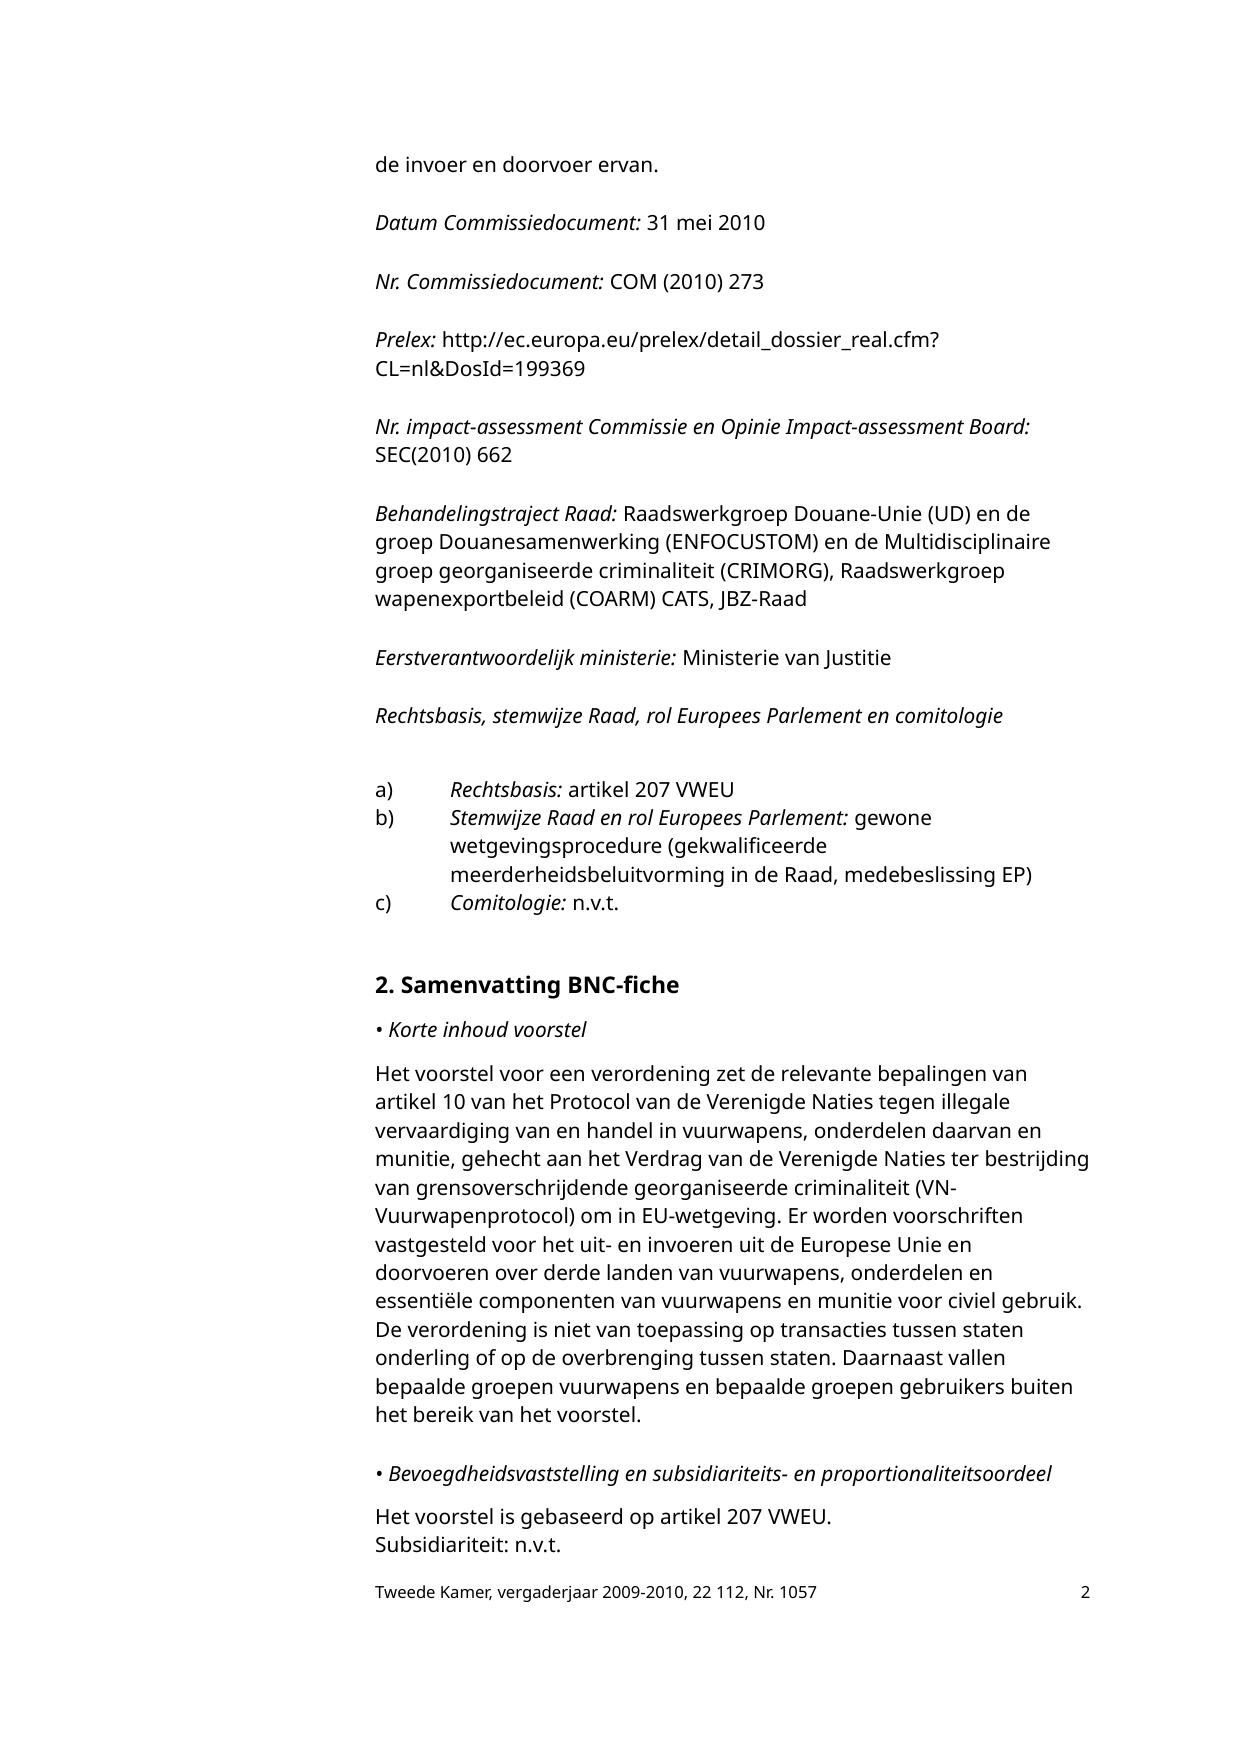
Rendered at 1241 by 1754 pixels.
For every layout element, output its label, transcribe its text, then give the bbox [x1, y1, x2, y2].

text Eerstverantwoordelijk ministerie: Ministerie van Justitie [375, 643, 1090, 671]
text de invoer en doorvoer ervan. [375, 150, 1090, 178]
subtitle 2. Samenvatting BNC-fiche [375, 969, 1090, 1001]
text Het voorstel voor een verordening zet de relevante bepalingen van artikel 10 van het Protocol van de Verenigde Naties tegen illegale vervaardiging van en handel in vuurwapens, onderdelen daarvan en munitie, gehecht aan het Verdrag van de Verenigde Naties ter bestrijding van grensoverschrijdende georganiseerde criminaliteit (VN-Vuurwapenprotocol) om in EU-wetgeving. Er worden voorschriften vastgesteld voor het uit- en invoeren uit de Europese Unie en doorvoeren over derde landen van vuurwapens, onderdelen en essentiële componenten van vuurwapens en munitie voor civiel gebruik. De verordening is niet van toepassing op transacties tussen staten onderling of op de overbrenging tussen staten. Daarnaast vallen bepaalde groepen vuurwapens en bepaalde groepen gebruikers buiten het bereik van het voorstel. [375, 1059, 1090, 1429]
text Prelex: http://ec.europa.eu/prelex/detail_dossier_real.cfm?CL=nl&DosId=199369 [375, 325, 1090, 382]
text Rechtsbasis, stemwijze Raad, rol Europees Parlement en comitologie [375, 701, 1090, 730]
list Comitologie: n.v.t. [375, 888, 1090, 917]
text Nr. Commissiedocument: COM (2010) 273 [375, 267, 1090, 295]
list Rechtsbasis: artikel 207 VWEU [375, 775, 1090, 803]
list Stemwijze Raad en rol Europees Parlement: gewone wetgevingsprocedure (gekwalificeerde meerderheidsbeluitvorming in de Raad, medebeslissing EP) [375, 803, 1090, 888]
text Datum Commissiedocument: 31 mei 2010 [375, 208, 1090, 237]
text • Bevoegdheidsvaststelling en subsidiariteits- en proportionaliteitsoordeel [375, 1459, 1090, 1487]
text Subsidiariteit: n.v.t. [375, 1531, 1090, 1559]
text • Korte inhoud voorstel [375, 1016, 1090, 1044]
text Nr. impact-assessment Commissie en Opinie Impact-assessment Board: SEC(2010) 662 [375, 412, 1090, 469]
text Het voorstel is gebaseerd op artikel 207 VWEU. [375, 1502, 1090, 1531]
text Behandelingstraject Raad: Raadswerkgroep Douane-Unie (UD) en de groep Douanesamenwerking (ENFOCUSTOM) en de Multidisciplinaire groep georganiseerde criminaliteit (CRIMORG), Raadswerkgroep wapenexportbeleid (COARM) CATS, JBZ-Raad [375, 499, 1090, 613]
